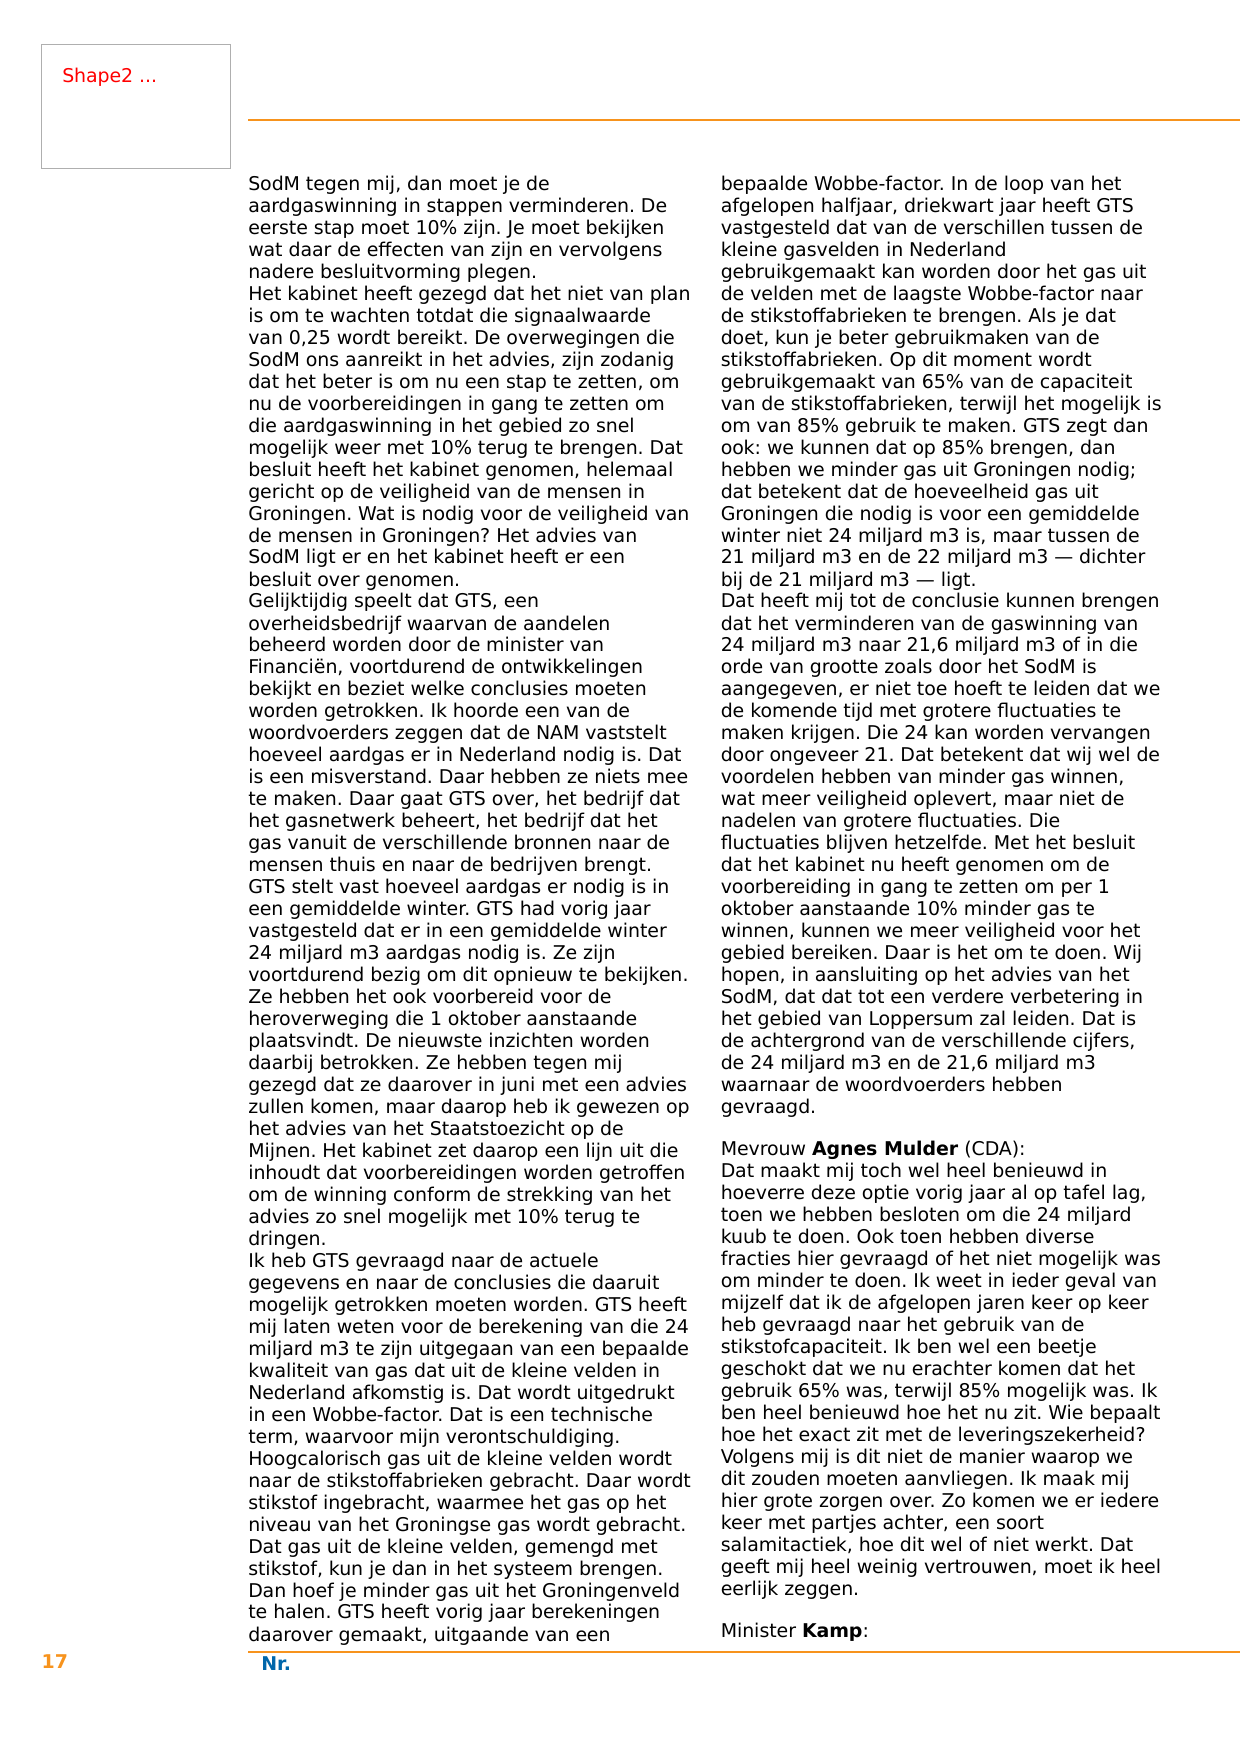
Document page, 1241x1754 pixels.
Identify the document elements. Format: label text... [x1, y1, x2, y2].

text Dat maakt mij toch wel heel benieuwd in hoeverre deze optie vorig jaar al op tafel lag, toen we hebben besloten om die 24 miljard kuub te doen. Ook toen hebben diverse fracties hier gevraagd of het niet mogelijk was om minder te doen. Ik weet in ieder geval van mijzelf dat ik de afgelopen jaren keer op keer heb gevraagd naar het gebruik van de stikstofcapaciteit. Ik ben wel een beetje geschokt dat we nu erachter komen dat het gebruik 65% was, terwijl 85% mogelijk was. Ik ben heel benieuwd hoe het nu zit. Wie bepaalt hoe het exact zit met de leveringszekerheid? Volgens mij is dit niet de manier waarop we dit zouden moeten aanvliegen. Ik maak mij hier grote zorgen over. Zo komen we er iedere keer met partjes achter, een soort salamitactiek, hoe dit wel of niet werkt. Dat geeft mij heel weinig vertrouwen, moet ik heel eerlijk zeggen. [721, 1160, 1163, 1599]
text Het kabinet heeft gezegd dat het niet van plan is om te wachten totdat die signaalwaarde van 0,25 wordt bereikt. De overwegingen die SodM ons aanreikt in het advies, zijn zodanig dat het beter is om nu een stap te zetten, om nu de voorbereidingen in gang te zetten om die aardgaswinning in het gebied zo snel mogelijk weer met 10% terug te brengen. Dat besluit heeft het kabinet genomen, helemaal gericht op de veiligheid van de mensen in Groningen. Wat is nodig voor de veiligheid van de mensen in Groningen? Het advies van SodM ligt er en het kabinet heeft er een besluit over genomen. [248, 283, 691, 590]
text bepaalde Wobbe-factor. In de loop van het afgelopen halfjaar, driekwart jaar heeft GTS vastgesteld dat van de verschillen tussen de kleine gasvelden in Nederland gebruikgemaakt kan worden door het gas uit de velden met de laagste Wobbe-factor naar de stikstoffabrieken te brengen. Als je dat doet, kun je beter gebruikmaken van de stikstoffabrieken. Op dit moment wordt gebruikgemaakt van 65% van de capaciteit van de stikstoffabrieken, terwijl het mogelijk is om van 85% gebruik te maken. GTS zegt dan ook: we kunnen dat op 85% brengen, dan hebben we minder gas uit Groningen nodig; dat betekent dat de hoeveelheid gas uit Groningen die nodig is voor een gemiddelde winter niet 24 miljard m3 is, maar tussen de 21 miljard m3 en de 22 miljard m3 — dichter bij de 21 miljard m3 — ligt. [721, 173, 1163, 590]
text SodM tegen mij, dan moet je de aardgaswinning in stappen verminderen. De eerste stap moet 10% zijn. Je moet bekijken wat daar de effecten van zijn en vervolgens nadere besluitvorming plegen. [248, 173, 691, 283]
text Gelijktijdig speelt dat GTS, een overheidsbedrijf waarvan de aandelen beheerd worden door de minister van Financiën, voortdurend de ontwikkelingen bekijkt en beziet welke conclusies moeten worden getrokken. Ik hoorde een van de woordvoerders zeggen dat de NAM vaststelt hoeveel aardgas er in Nederland nodig is. Dat is een misverstand. Daar hebben ze niets mee te maken. Daar gaat GTS over, het bedrijf dat het gasnetwerk beheert, het bedrijf dat het gas vanuit de verschillende bronnen naar de mensen thuis en naar de bedrijven brengt. GTS stelt vast hoeveel aardgas er nodig is in een gemiddelde winter. GTS had vorig jaar vastgesteld dat er in een gemiddelde winter 24 miljard m3 aardgas nodig is. Ze zijn voortdurend bezig om dit opnieuw te bekijken. Ze hebben het ook voorbereid voor de heroverweging die 1 oktober aanstaande plaatsvindt. De nieuwste inzichten worden daarbij betrokken. Ze hebben tegen mij gezegd dat ze daarover in juni met een advies zullen komen, maar daarop heb ik gewezen op het advies van het Staatstoezicht op de Mijnen. Het kabinet zet daarop een lijn uit die inhoudt dat voorbereidingen worden getroffen om de winning conform de strekking van het advies zo snel mogelijk met 10% terug te dringen. [248, 590, 691, 1250]
text Minister Kamp: [721, 1619, 1163, 1641]
text Mevrouw Agnes Mulder (CDA): [721, 1138, 1163, 1160]
text Ik heb GTS gevraagd naar de actuele gegevens en naar de conclusies die daaruit mogelijk getrokken moeten worden. GTS heeft mij laten weten voor de berekening van die 24 miljard m3 te zijn uitgegaan van een bepaalde kwaliteit van gas dat uit de kleine velden in Nederland afkomstig is. Dat wordt uitgedrukt in een Wobbe-factor. Dat is een technische term, waarvoor mijn verontschuldiging. Hoogcalorisch gas uit de kleine velden wordt naar de stikstoffabrieken gebracht. Daar wordt stikstof ingebracht, waarmee het gas op het niveau van het Groningse gas wordt gebracht. Dat gas uit de kleine velden, gemengd met stikstof, kun je dan in het systeem brengen. Dan hoef je minder gas uit het Groningenveld te halen. GTS heeft vorig jaar berekeningen daarover gemaakt, uitgaande van een [248, 1250, 691, 1645]
text Dat heeft mij tot de conclusie kunnen brengen dat het verminderen van de gaswinning van 24 miljard m3 naar 21,6 miljard m3 of in die orde van grootte zoals door het SodM is aangegeven, er niet toe hoeft te leiden dat we de komende tijd met grotere fluctuaties te maken krijgen. Die 24 kan worden vervangen door ongeveer 21. Dat betekent dat wij wel de voordelen hebben van minder gas winnen, wat meer veiligheid oplevert, maar niet de nadelen van grotere fluctuaties. Die fluctuaties blijven hetzelfde. Met het besluit dat het kabinet nu heeft genomen om de voorbereiding in gang te zetten om per 1 oktober aanstaande 10% minder gas te winnen, kunnen we meer veiligheid voor het gebied bereiken. Daar is het om te doen. Wij hopen, in aansluiting op het advies van het SodM, dat dat tot een verdere verbetering in het gebied van Loppersum zal leiden. Dat is de achtergrond van de verschillende cijfers, de 24 miljard m3 en de 21,6 miljard m3 waarnaar de woordvoerders hebben gevraagd. [721, 590, 1163, 1118]
